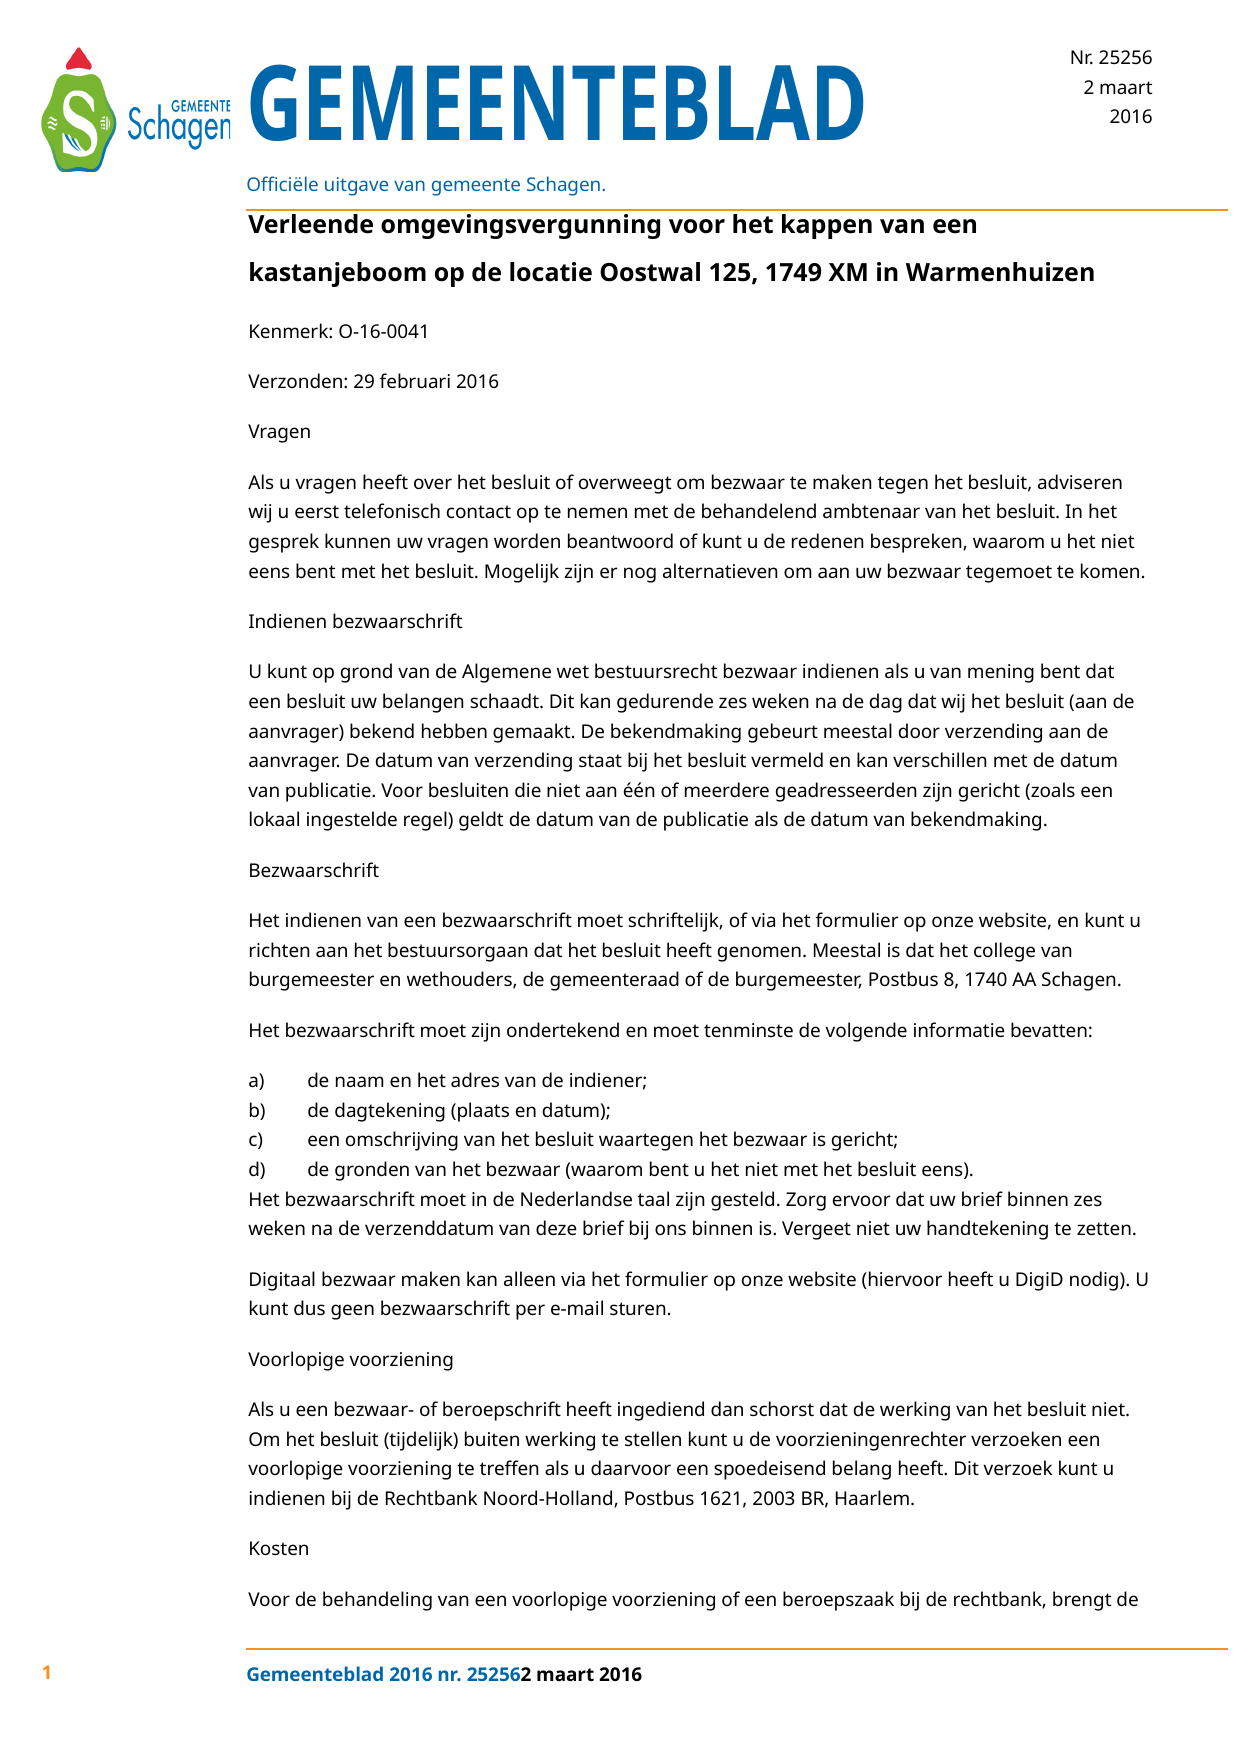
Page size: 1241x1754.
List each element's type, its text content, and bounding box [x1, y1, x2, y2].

text Voorlopige voorziening [248, 1346, 1152, 1372]
picture [41, 47, 231, 172]
text Vragen [248, 419, 1152, 444]
text Verleende omgevingsvergunning voor het kappen van een kastanjeboom op de locatie Oostwal 125, 1749 XM in Warmenhuizen [248, 211, 1152, 288]
text Als u vragen heeft over het besluit of overweegt om bezwaar te maken tegen het besluit, adviseren wij u eerst telefonisch contact op te nemen met de behandelend ambtenaar van het besluit. In het gesprek kunnen uw vragen worden beantwoord of kunt u de redenen bespreken, waarom u het niet eens bent met het besluit. Mogelijk zijn er nog alternatieven om aan uw bezwaar tegemoet te komen. [248, 469, 1152, 584]
list de dagtekening (plaats en datum); [248, 1097, 1152, 1123]
text Kenmerk: O-16-0041 [248, 318, 1152, 344]
text Het bezwaarschrift moet in de Nederlandse taal zijn gesteld. Zorg ervoor dat uw brief binnen zes weken na de verzenddatum van deze brief bij ons binnen is. Vergeet niet uw handtekening te zetten. [248, 1186, 1152, 1241]
text Indienen bezwaarschrift [248, 608, 1152, 634]
text Digitaal bezwaar maken kan alleen via het formulier op onze website (hiervoor heeft u DigiD nodig). U kunt dus geen bezwaarschrift per e-mail sturen. [248, 1266, 1152, 1321]
text Kosten [248, 1535, 1152, 1561]
text Voor de behandeling van een voorlopige voorziening of een beroepszaak bij de rechtbank, brengt de [248, 1586, 1152, 1612]
text U kunt op grond van de Algemene wet bestuursrecht bezwaar indienen als u van mening bent dat een besluit uw belangen schaadt. Dit kan gedurende zes weken na de dag dat wij het besluit (aan de aanvrager) bekend hebben gemaakt. De bekendmaking gebeurt meestal door verzending aan de aanvrager. De datum van verzending staat bij het besluit vermeld en kan verschillen met de datum van publicatie. Voor besluiten die niet aan één of meerdere geadresseerden zijn gericht (zoals een lokaal ingestelde regel) geldt de datum van de publicatie als de datum van bekendmaking. [248, 659, 1152, 832]
text Bezwaarschrift [248, 857, 1152, 883]
list de gronden van het bezwaar (waarom bent u het niet met het besluit eens). [248, 1156, 1152, 1182]
list een omschrijving van het besluit waartegen het bezwaar is gericht; [248, 1127, 1152, 1152]
text Als u een bezwaar- of beroepschrift heeft ingediend dan schorst dat de werking van het besluit niet. Om het besluit (tijdelijk) buiten werking te stellen kunt u de voorzieningenrechter verzoeken een voorlopige voorziening te treffen als u daarvoor een spoedeisend belang heeft. Dit verzoek kunt u indienen bij de Rechtbank Noord-Holland, Postbus 1621, 2003 BR, Haarlem. [248, 1396, 1152, 1511]
text Het indienen van een bezwaarschrift moet schriftelijk, of via het formulier op onze website, en kunt u richten aan het bestuursorgaan dat het besluit heeft genomen. Meestal is dat het college van burgemeester en wethouders, de gemeenteraad of de burgemeester, Postbus 8, 1740 AA Schagen. [248, 907, 1152, 992]
text Het bezwaarschrift moet zijn ondertekend en moet tenminste de volgende informatie bevatten: [248, 1017, 1152, 1043]
text Verzonden: 29 februari 2016 [248, 368, 1152, 394]
list de naam en het adres van de indiener; [248, 1067, 1152, 1093]
